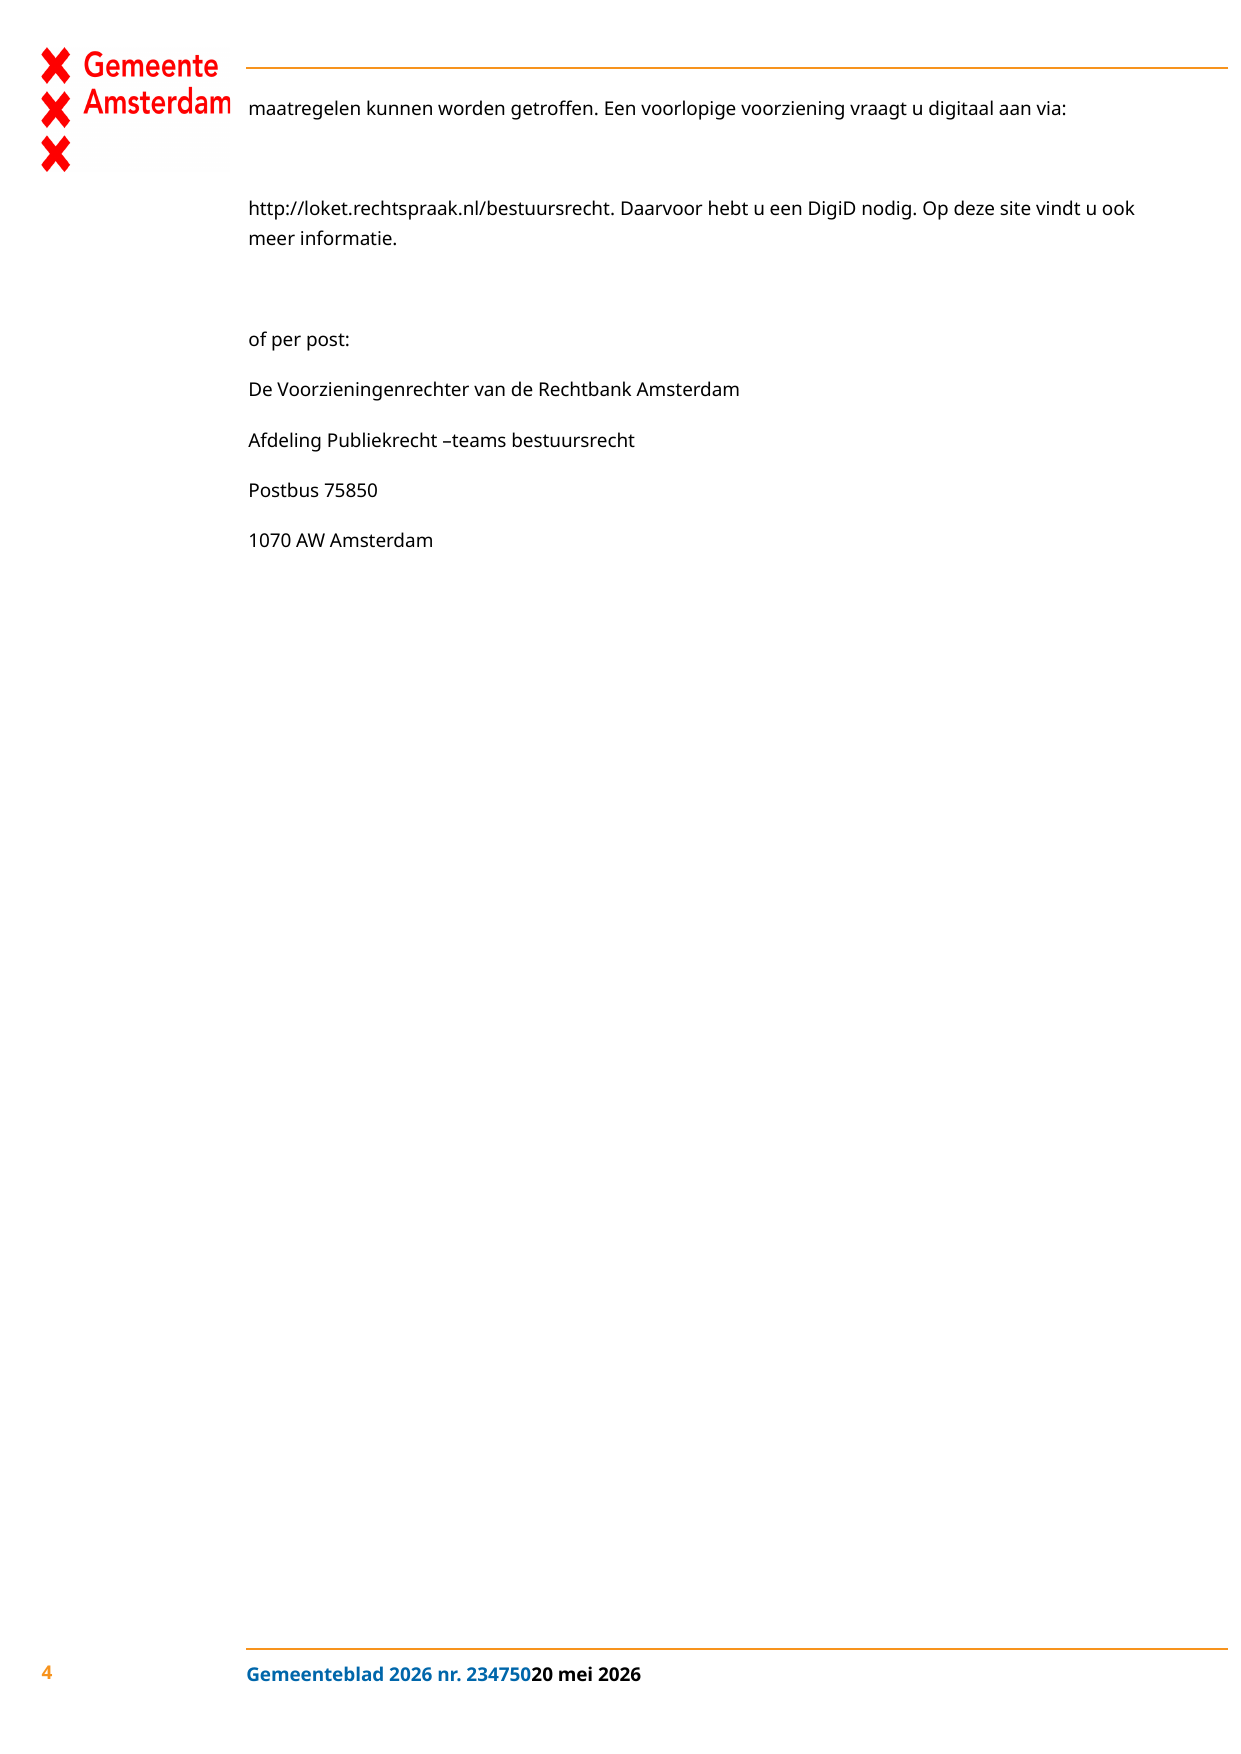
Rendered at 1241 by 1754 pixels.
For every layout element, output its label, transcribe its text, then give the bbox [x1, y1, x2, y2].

text maatregelen kunnen worden getroffen. Een voorlopige voorziening vraagt u digitaal aan via: [248, 95, 1152, 121]
text of per post: [248, 326, 1152, 352]
text http://loket.rechtspraak.nl/bestuursrecht. Daarvoor hebt u een DigiD nodig. Op deze site vindt u ook meer informatie. [248, 196, 1152, 251]
picture [41, 47, 231, 172]
text De Voorzieningenrechter van de Rechtbank Amsterdam [248, 376, 1152, 402]
text Afdeling Publiekrecht –teams bestuursrecht [248, 427, 1152, 453]
text 1070 AW Amsterdam [248, 528, 1152, 553]
text Postbus 75850 [248, 477, 1152, 503]
